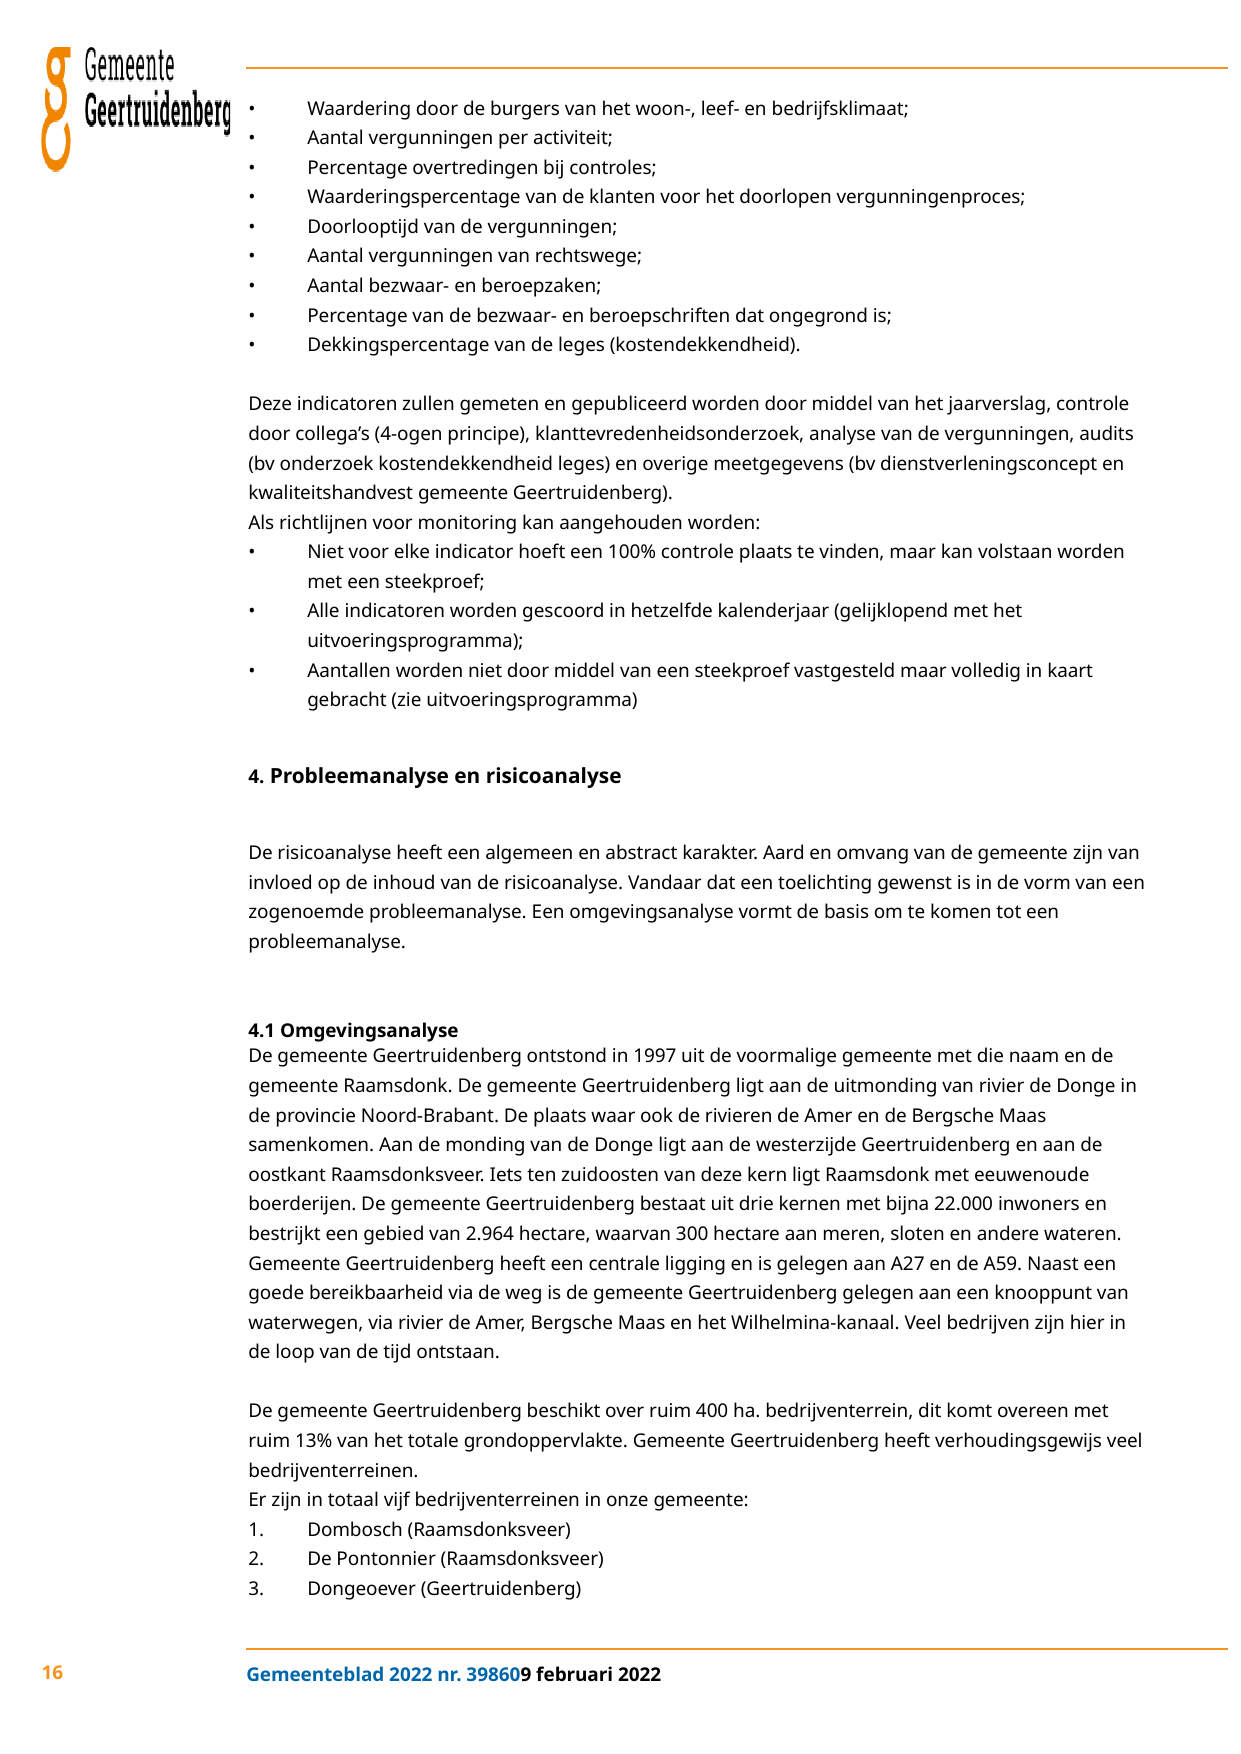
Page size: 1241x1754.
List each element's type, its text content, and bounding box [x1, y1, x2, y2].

list Doorlooptijd van de vergunningen; [248, 213, 1152, 239]
list Waardering door de burgers van het woon-, leef- en bedrijfsklimaat; [248, 95, 1152, 121]
list Aantal vergunningen van rechtswege; [248, 243, 1152, 268]
list Percentage overtredingen bij controles; [248, 154, 1152, 180]
text Als richtlijnen voor monitoring kan aangehouden worden: [248, 509, 1152, 535]
picture [41, 47, 231, 172]
list Aantallen worden niet door middel van een steekproef vastgesteld maar volledig in kaart gebracht (zie uitvoeringsprogramma) [248, 657, 1152, 712]
list Aantal vergunningen per activiteit; [248, 124, 1152, 150]
list Alle indicatoren worden gescoord in hetzelfde kalenderjaar (gelijklopend met het uitvoeringsprogramma); [248, 598, 1152, 653]
list Dombosch (Raamsdonksveer) [248, 1516, 1152, 1542]
text De gemeente Geertruidenberg beschikt over ruim 400 ha. bedrijventerrein, dit komt overeen met ruim 13% van het totale grondoppervlakte. Gemeente Geertruidenberg heeft verhoudingsgewijs veel bedrijventerreinen. [248, 1398, 1152, 1482]
list De Pontonnier (Raamsdonksveer) [248, 1546, 1152, 1571]
list Percentage van de bezwaar- en beroepschriften dat ongegrond is; [248, 302, 1152, 328]
list Waarderingspercentage van de klanten voor het doorlopen vergunningenproces; [248, 183, 1152, 209]
text De gemeente Geertruidenberg ontstond in 1997 uit de voormalige gemeente met die naam en de gemeente Raamsdonk. De gemeente Geertruidenberg ligt aan de uitmonding van rivier de Donge in de provincie Noord-Brabant. De plaats waar ook de rivieren de Amer en de Bergsche Maas samenkomen. Aan de monding van de Donge ligt aan de westerzijde Geertruidenberg en aan de oostkant Raamsdonksveer. Iets ten zuidoosten van deze kern ligt Raamsdonk met eeuwenoude boerderijen. De gemeente Geertruidenberg bestaat uit drie kernen met bijna 22.000 inwoners en bestrijkt een gebied van 2.964 hectare, waarvan 300 hectare aan meren, sloten en andere wateren. [248, 1043, 1152, 1246]
text Er zijn in totaal vijf bedrijventerreinen in onze gemeente: [248, 1486, 1152, 1512]
text 4. Probleemanalyse en risicoanalyse [248, 762, 1152, 790]
list Dongeoever (Geertruidenberg) [248, 1575, 1152, 1601]
text De risicoanalyse heeft een algemeen en abstract karakter. Aard en omvang van de gemeente zijn van invloed op de inhoud van de risicoanalyse. Vandaar dat een toelichting gewenst is in de vorm van een zogenoemde probleemanalyse. Een omgevingsanalyse vormt de basis om te komen tot een probleemanalyse. [248, 839, 1152, 954]
list Dekkingspercentage van de leges (kostendekkendheid). [248, 331, 1152, 357]
list Aantal bezwaar- en beroepzaken; [248, 272, 1152, 298]
text Gemeente Geertruidenberg heeft een centrale ligging en is gelegen aan A27 en de A59. Naast een goede bereikbaarheid via de weg is de gemeente Geertruidenberg gelegen aan een knooppunt van waterwegen, via rivier de Amer, Bergsche Maas en het Wilhelmina-kanaal. Veel bedrijven zijn hier in de loop van de tijd ontstaan. [248, 1250, 1152, 1364]
text Deze indicatoren zullen gemeten en gepubliceerd worden door middel van het jaarverslag, controle door collega’s (4-ogen principe), klanttevredenheidsonderzoek, analyse van de vergunningen, audits (bv onderzoek kostendekkendheid leges) en overige meetgegevens (bv dienstverleningsconcept en kwaliteitshandvest gemeente Geertruidenberg). [248, 391, 1152, 505]
list Niet voor elke indicator hoeft een 100% controle plaats te vinden, maar kan volstaan worden met een steekproef; [248, 538, 1152, 594]
text 4.1 Omgevingsanalyse [248, 1017, 1152, 1043]
